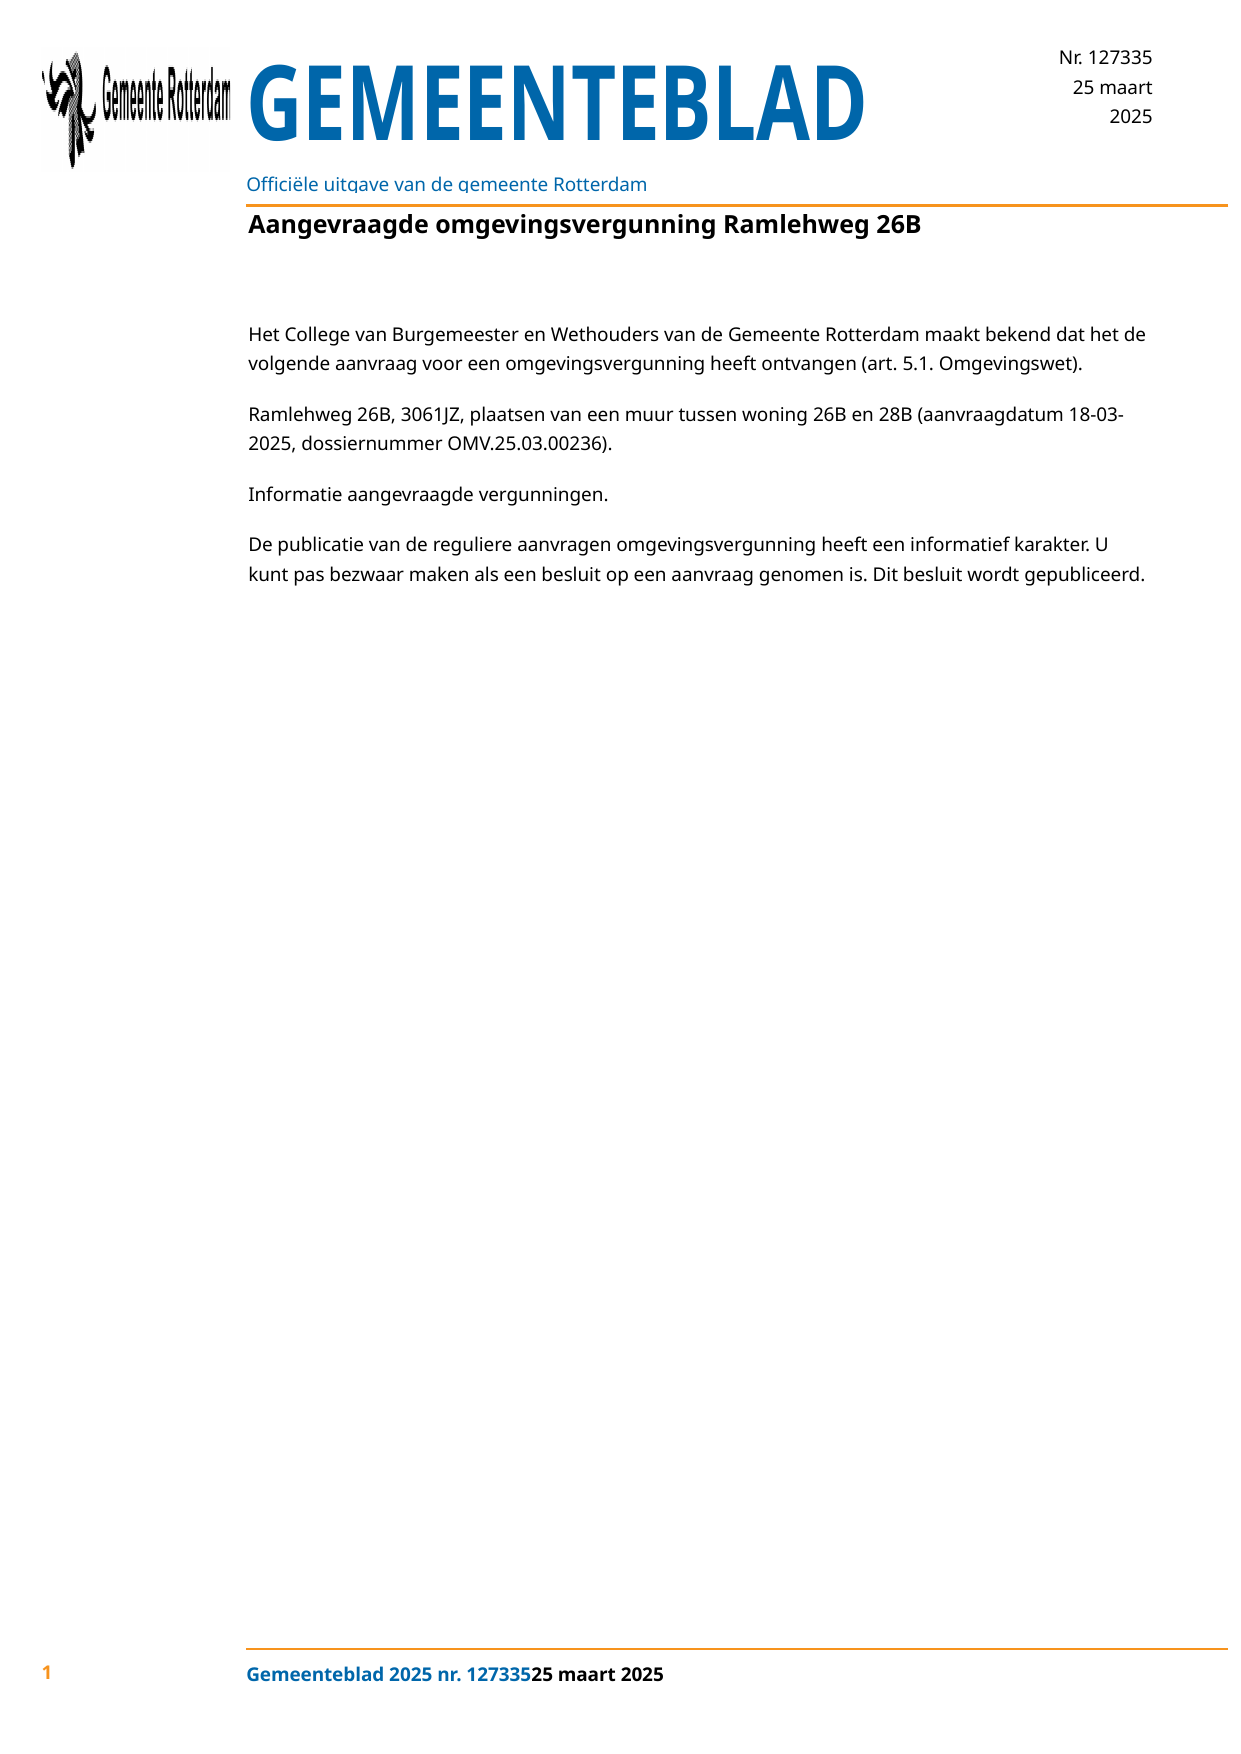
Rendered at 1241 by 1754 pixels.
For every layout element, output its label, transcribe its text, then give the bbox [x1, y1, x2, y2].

text Informatie aangevraagde vergunningen. [248, 481, 1152, 506]
text Aangevraagde omgevingsvergunning Ramlehweg 26B [248, 207, 1152, 241]
text Het College van Burgemeester en Wethouders van de Gemeente Rotterdam maakt bekend dat het de volgende aanvraag voor een omgevingsvergunning heeft ontvangen (art. 5.1. Omgevingswet). [248, 321, 1152, 376]
text Ramlehweg 26B, 3061JZ, plaatsen van een muur tussen woning 26B en 28B (aanvraagdatum 18-03-2025, dossiernummer OMV.25.03.00236). [248, 401, 1152, 456]
picture [41, 47, 231, 172]
text De publicatie van de reguliere aanvragen omgevingsvergunning heeft een informatief karakter. U kunt pas bezwaar maken als een besluit op een aanvraag genomen is. Dit besluit wordt gepubliceerd. [248, 531, 1152, 586]
